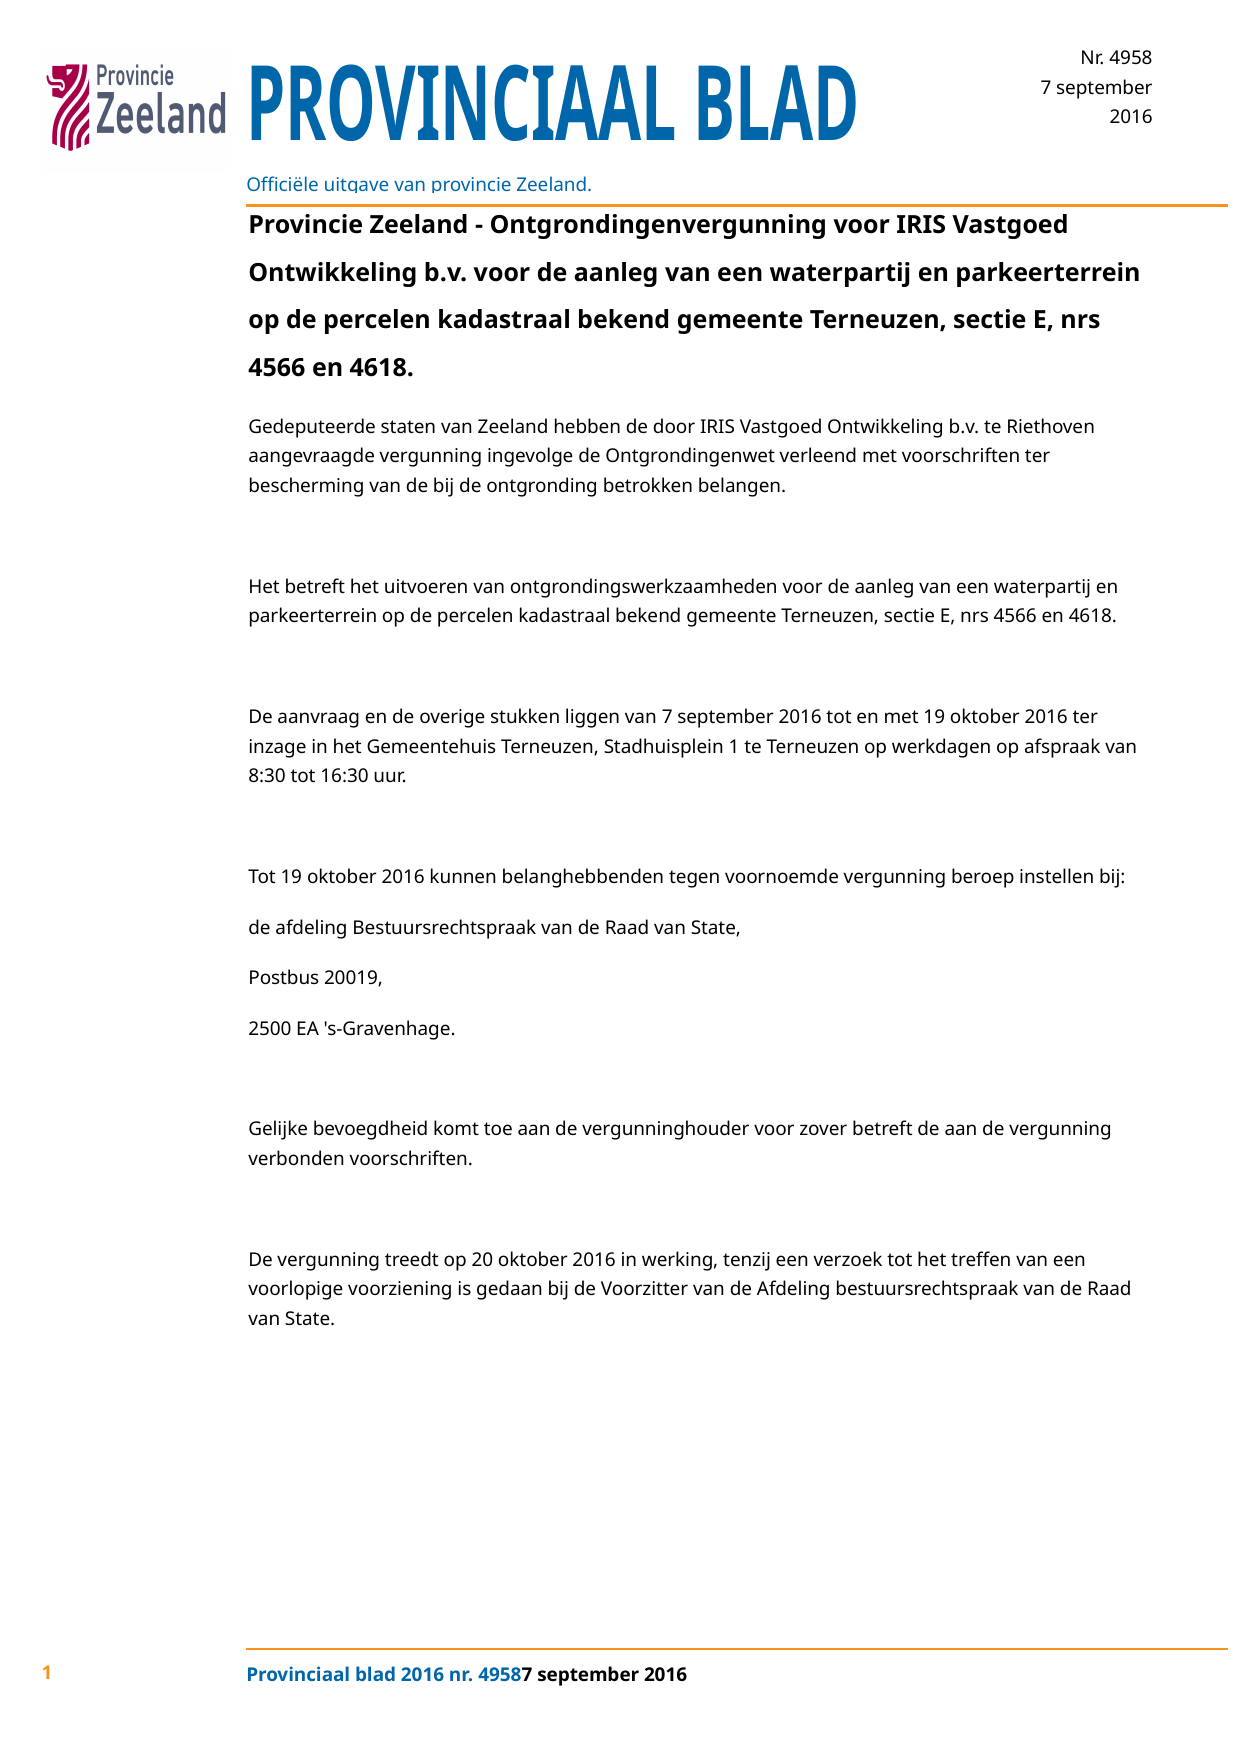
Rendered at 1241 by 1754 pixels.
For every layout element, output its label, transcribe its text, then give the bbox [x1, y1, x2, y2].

text 2500 EA 's-Gravenhage. [248, 1015, 1152, 1041]
text Het betreft het uitvoeren van ontgrondingswerkzaamheden voor de aanleg van een waterpartij en parkeerterrein op de percelen kadastraal bekend gemeente Terneuzen, sectie E, nrs 4566 en 4618. [248, 573, 1152, 628]
text Gelijke bevoegdheid komt toe aan de vergunninghouder voor zover betreft de aan de vergunning verbonden voorschriften. [248, 1116, 1152, 1171]
text Postbus 20019, [248, 964, 1152, 990]
text De aanvraag en de overige stukken liggen van 7 september 2016 tot en met 19 oktober 2016 ter inzage in het Gemeentehuis Terneuzen, Stadhuisplein 1 te Terneuzen op werkdagen op afspraak van 8:30 tot 16:30 uur. [248, 703, 1152, 788]
text De vergunning treedt op 20 oktober 2016 in werking, tenzij een verzoek tot het treffen van een voorlopige voorziening is gedaan bij de Voorzitter van de Afdeling bestuursrechtspraak van de Raad van State. [248, 1246, 1152, 1331]
text de afdeling Bestuursrechtspraak van de Raad van State, [248, 914, 1152, 940]
picture [41, 47, 231, 172]
text Provincie Zeeland - Ontgrondingenvergunning voor IRIS Vastgoed Ontwikkeling b.v. voor de aanleg van een waterpartij en parkeerterrein op de percelen kadastraal bekend gemeente Terneuzen, sectie E, nrs 4566 en 4618. [248, 207, 1152, 384]
text Gedeputeerde staten van Zeeland hebben de door IRIS Vastgoed Ontwikkeling b.v. te Riethoven aangevraagde vergunning ingevolge de Ontgrondingenwet verleend met voorschriften ter bescherming van de bij de ontgronding betrokken belangen. [248, 413, 1152, 498]
text Tot 19 oktober 2016 kunnen belanghebbenden tegen voornoemde vergunning beroep instellen bij: [248, 863, 1152, 889]
